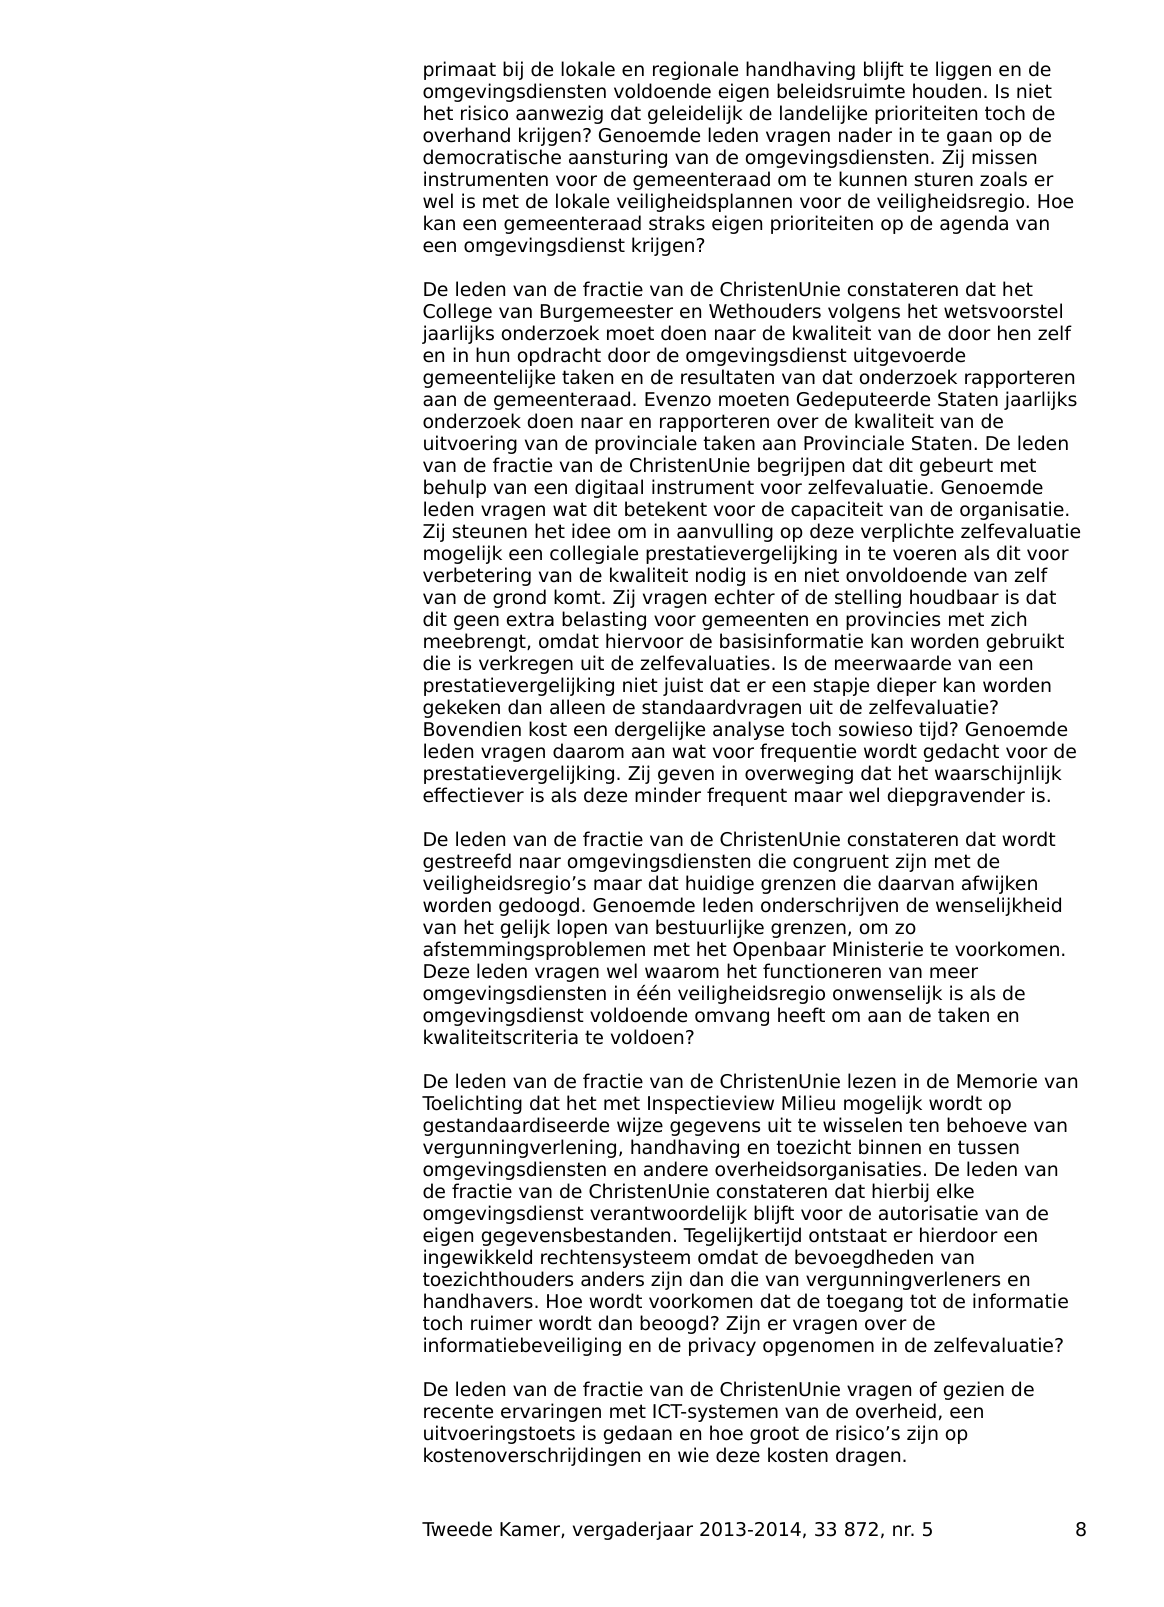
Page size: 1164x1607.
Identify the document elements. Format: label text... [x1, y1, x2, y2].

text De leden van de fractie van de ChristenUnie lezen in de Memorie van Toelichting dat het met Inspectieview Milieu mogelijk wordt op gestandaardiseerde wijze gegevens uit te wisselen ten behoeve van vergunningverlening, handhaving en toezicht binnen en tussen omgevingsdiensten en andere overheidsorganisaties. De leden van de fractie van de ChristenUnie constateren dat hierbij elke omgevingsdienst verantwoordelijk blijft voor de autorisatie van de eigen gegevensbestanden. Tegelijkertijd ontstaat er hierdoor een ingewikkeld rechtensysteem omdat de bevoegdheden van toezichthouders anders zijn dan die van vergunningverleners en handhavers. Hoe wordt voorkomen dat de toegang tot de informatie toch ruimer wordt dan beoogd? Zijn er vragen over de informatiebeveiliging en de privacy opgenomen in de zelfevaluatie? [422, 1071, 1087, 1356]
text De leden van de fractie van de ChristenUnie constateren dat het College van Burgemeester en Wethouders volgens het wetsvoorstel jaarlijks onderzoek moet doen naar de kwaliteit van de door hen zelf en in hun opdracht door de omgevingsdienst uitgevoerde gemeentelijke taken en de resultaten van dat onderzoek rapporteren aan de gemeenteraad. Evenzo moeten Gedeputeerde Staten jaarlijks onderzoek doen naar en rapporteren over de kwaliteit van de uitvoering van de provinciale taken aan Provinciale Staten. De leden van de fractie van de ChristenUnie begrijpen dat dit gebeurt met behulp van een digitaal instrument voor zelfevaluatie. Genoemde leden vragen wat dit betekent voor de capaciteit van de organisatie. Zij steunen het idee om in aanvulling op deze verplichte zelfevaluatie mogelijk een collegiale prestatievergelijking in te voeren als dit voor verbetering van de kwaliteit nodig is en niet onvoldoende van zelf van de grond komt. Zij vragen echter of de stelling houdbaar is dat dit geen extra belasting voor gemeenten en provincies met zich meebrengt, omdat hiervoor de basisinformatie kan worden gebruikt die is verkregen uit de zelfevaluaties. Is de meerwaarde van een prestatievergelijking niet juist dat er een stapje dieper kan worden gekeken dan alleen de standaardvragen uit de zelfevaluatie? Bovendien kost een dergelijke analyse toch sowieso tijd? Genoemde leden vragen daarom aan wat voor frequentie wordt gedacht voor de prestatievergelijking. Zij geven in overweging dat het waarschijnlijk effectiever is als deze minder frequent maar wel diepgravender is. [422, 279, 1087, 807]
text De leden van de fractie van de ChristenUnie constateren dat wordt gestreefd naar omgevingsdiensten die congruent zijn met de veiligheidsregio’s maar dat huidige grenzen die daarvan afwijken worden gedoogd. Genoemde leden onderschrijven de wenselijkheid van het gelijk lopen van bestuurlijke grenzen, om zo afstemmingsproblemen met het Openbaar Ministerie te voorkomen. Deze leden vragen wel waarom het functioneren van meer omgevingsdiensten in één veiligheidsregio onwenselijk is als de omgevingsdienst voldoende omvang heeft om aan de taken en kwaliteitscriteria te voldoen? [422, 829, 1087, 1048]
text primaat bij de lokale en regionale handhaving blijft te liggen en de omgevingsdiensten voldoende eigen beleidsruimte houden. Is niet het risico aanwezig dat geleidelijk de landelijke prioriteiten toch de overhand krijgen? Genoemde leden vragen nader in te gaan op de democratische aansturing van de omgevingsdiensten. Zij missen instrumenten voor de gemeenteraad om te kunnen sturen zoals er wel is met de lokale veiligheidsplannen voor de veiligheidsregio. Hoe kan een gemeenteraad straks eigen prioriteiten op de agenda van een omgevingsdienst krijgen? [422, 59, 1087, 257]
text De leden van de fractie van de ChristenUnie vragen of gezien de recente ervaringen met ICT-systemen van de overheid, een uitvoeringstoets is gedaan en hoe groot de risico’s zijn op kostenoverschrijdingen en wie deze kosten dragen. [422, 1379, 1087, 1467]
